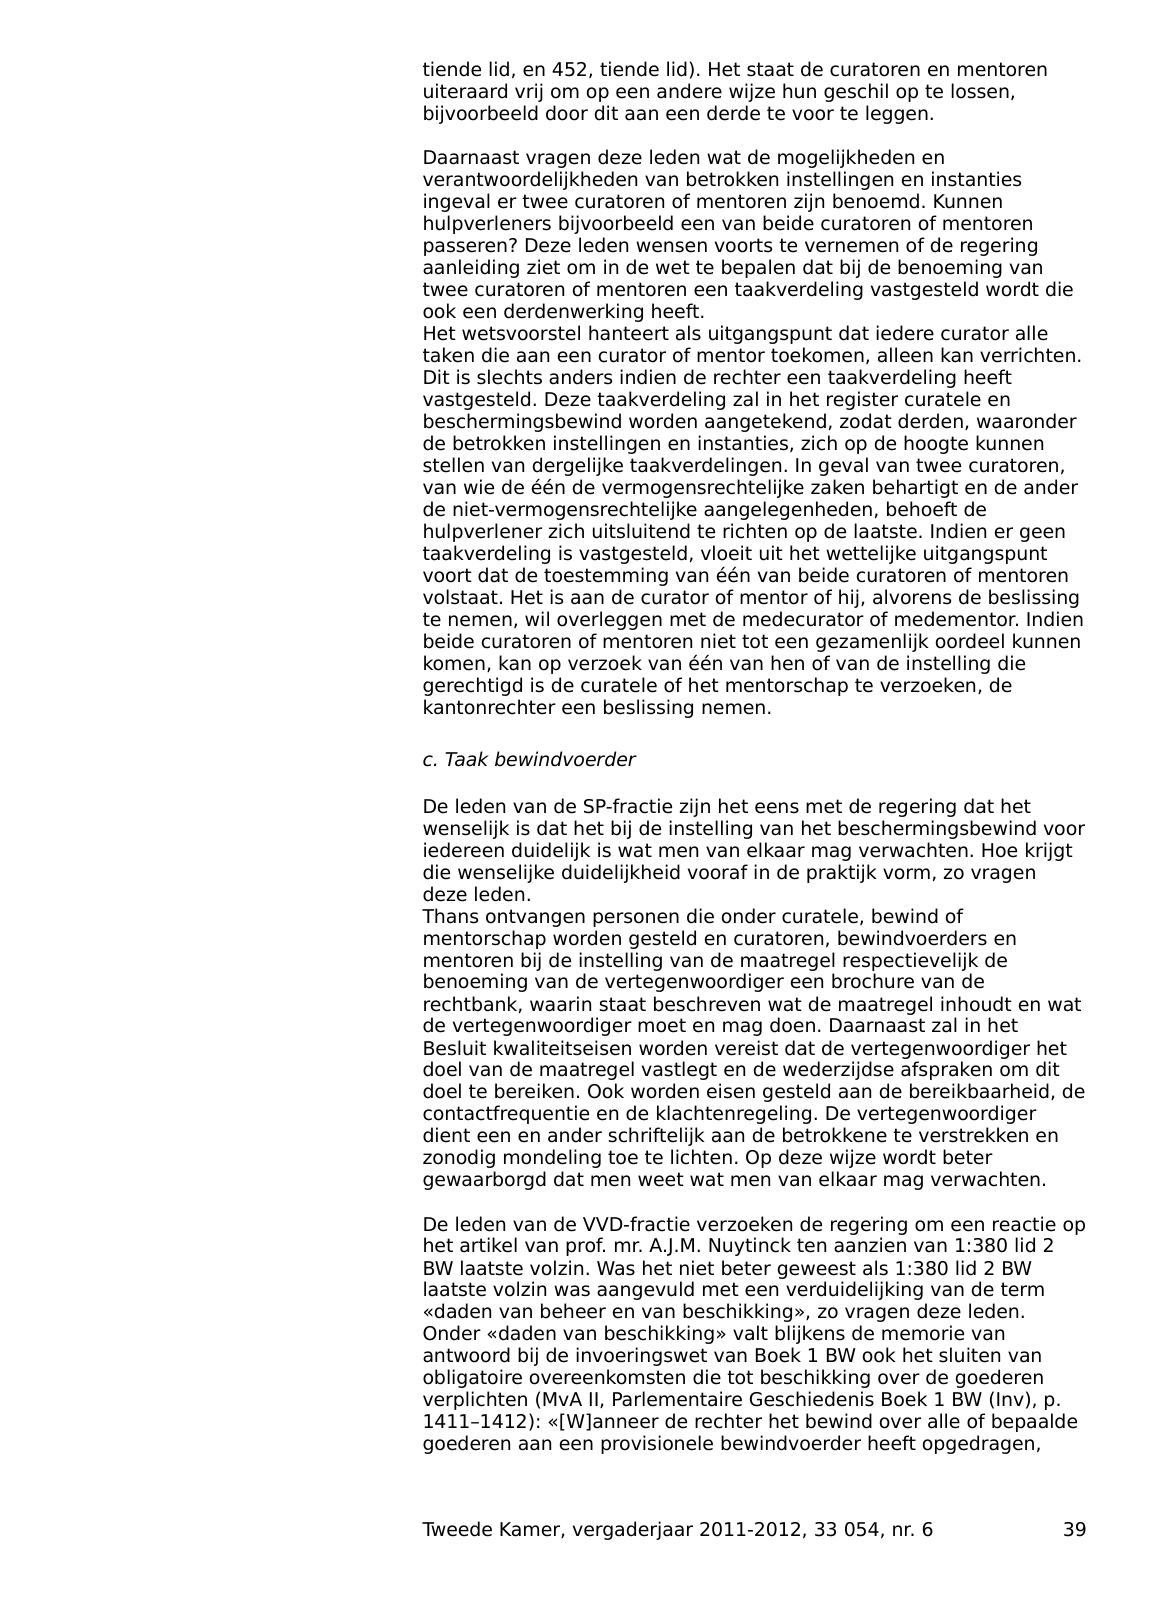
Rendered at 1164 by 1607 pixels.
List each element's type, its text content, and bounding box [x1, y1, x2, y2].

text tiende lid, en 452, tiende lid). Het staat de curatoren en mentoren uiteraard vrij om op een andere wijze hun geschil op te lossen, bijvoorbeeld door dit aan een derde te voor te leggen. [422, 59, 1087, 125]
text Onder «daden van beschikking» valt blijkens de memorie van antwoord bij de invoeringswet van Boek 1 BW ook het sluiten van obligatoire overeenkomsten die tot beschikking over de goederen verplichten (MvA II, Parlementaire Geschiedenis Boek 1 BW (Inv), p. 1411–1412): «[W]anneer de rechter het bewind over alle of bepaalde goederen aan een provisionele bewindvoerder heeft opgedragen, [422, 1323, 1087, 1455]
subtitle c. Taak bewindvoerder [422, 749, 1087, 771]
text De leden van de VVD-fractie verzoeken de regering om een reactie op het artikel van prof. mr. A.J.M. Nuytinck ten aanzien van 1:380 lid 2 BW laatste volzin. Was het niet beter geweest als 1:380 lid 2 BW laatste volzin was aangevuld met een verduidelijking van de term «daden van beheer en van beschikking», zo vragen deze leden. [422, 1213, 1087, 1323]
text Het wetsvoorstel hanteert als uitgangspunt dat iedere curator alle taken die aan een curator of mentor toekomen, alleen kan verrichten. Dit is slechts anders indien de rechter een taakverdeling heeft vastgesteld. Deze taakverdeling zal in het register curatele en beschermingsbewind worden aangetekend, zodat derden, waaronder de betrokken instellingen en instanties, zich op de hoogte kunnen stellen van dergelijke taakverdelingen. In geval van twee curatoren, van wie de één de vermogensrechtelijke zaken behartigt en de ander de niet-vermogensrechtelijke aangelegenheden, behoeft de hulpverlener zich uitsluitend te richten op de laatste. Indien er geen taakverdeling is vastgesteld, vloeit uit het wettelijke uitgangspunt voort dat de toestemming van één van beide curatoren of mentoren volstaat. Het is aan de curator of mentor of hij, alvorens de beslissing te nemen, wil overleggen met de medecurator of medementor. Indien beide curatoren of mentoren niet tot een gezamenlijk oordeel kunnen komen, kan op verzoek van één van hen of van de instelling die gerechtigd is de curatele of het mentorschap te verzoeken, de kantonrechter een beslissing nemen. [422, 323, 1087, 719]
text Thans ontvangen personen die onder curatele, bewind of mentorschap worden gesteld en curatoren, bewindvoerders en mentoren bij de instelling van de maatregel respectievelijk de benoeming van de vertegenwoordiger een brochure van de rechtbank, waarin staat beschreven wat de maatregel inhoudt en wat de vertegenwoordiger moet en mag doen. Daarnaast zal in het Besluit kwaliteitseisen worden vereist dat de vertegenwoordiger het doel van de maatregel vastlegt en de wederzijdse afspraken om dit doel te bereiken. Ook worden eisen gesteld aan de bereikbaarheid, de contactfrequentie en de klachtenregeling. De vertegenwoordiger dient een en ander schriftelijk aan de betrokkene te verstrekken en zonodig mondeling toe te lichten. Op deze wijze wordt beter gewaarborgd dat men weet wat men van elkaar mag verwachten. [422, 906, 1087, 1191]
text Daarnaast vragen deze leden wat de mogelijkheden en verantwoordelijkheden van betrokken instellingen en instanties ingeval er twee curatoren of mentoren zijn benoemd. Kunnen hulpverleners bijvoorbeeld een van beide curatoren of mentoren passeren? Deze leden wensen voorts te vernemen of de regering aanleiding ziet om in de wet te bepalen dat bij de benoeming van twee curatoren of mentoren een taakverdeling vastgesteld wordt die ook een derdenwerking heeft. [422, 147, 1087, 323]
text De leden van de SP-fractie zijn het eens met de regering dat het wenselijk is dat het bij de instelling van het beschermingsbewind voor iedereen duidelijk is wat men van elkaar mag verwachten. Hoe krijgt die wenselijke duidelijkheid vooraf in de praktijk vorm, zo vragen deze leden. [422, 796, 1087, 906]
